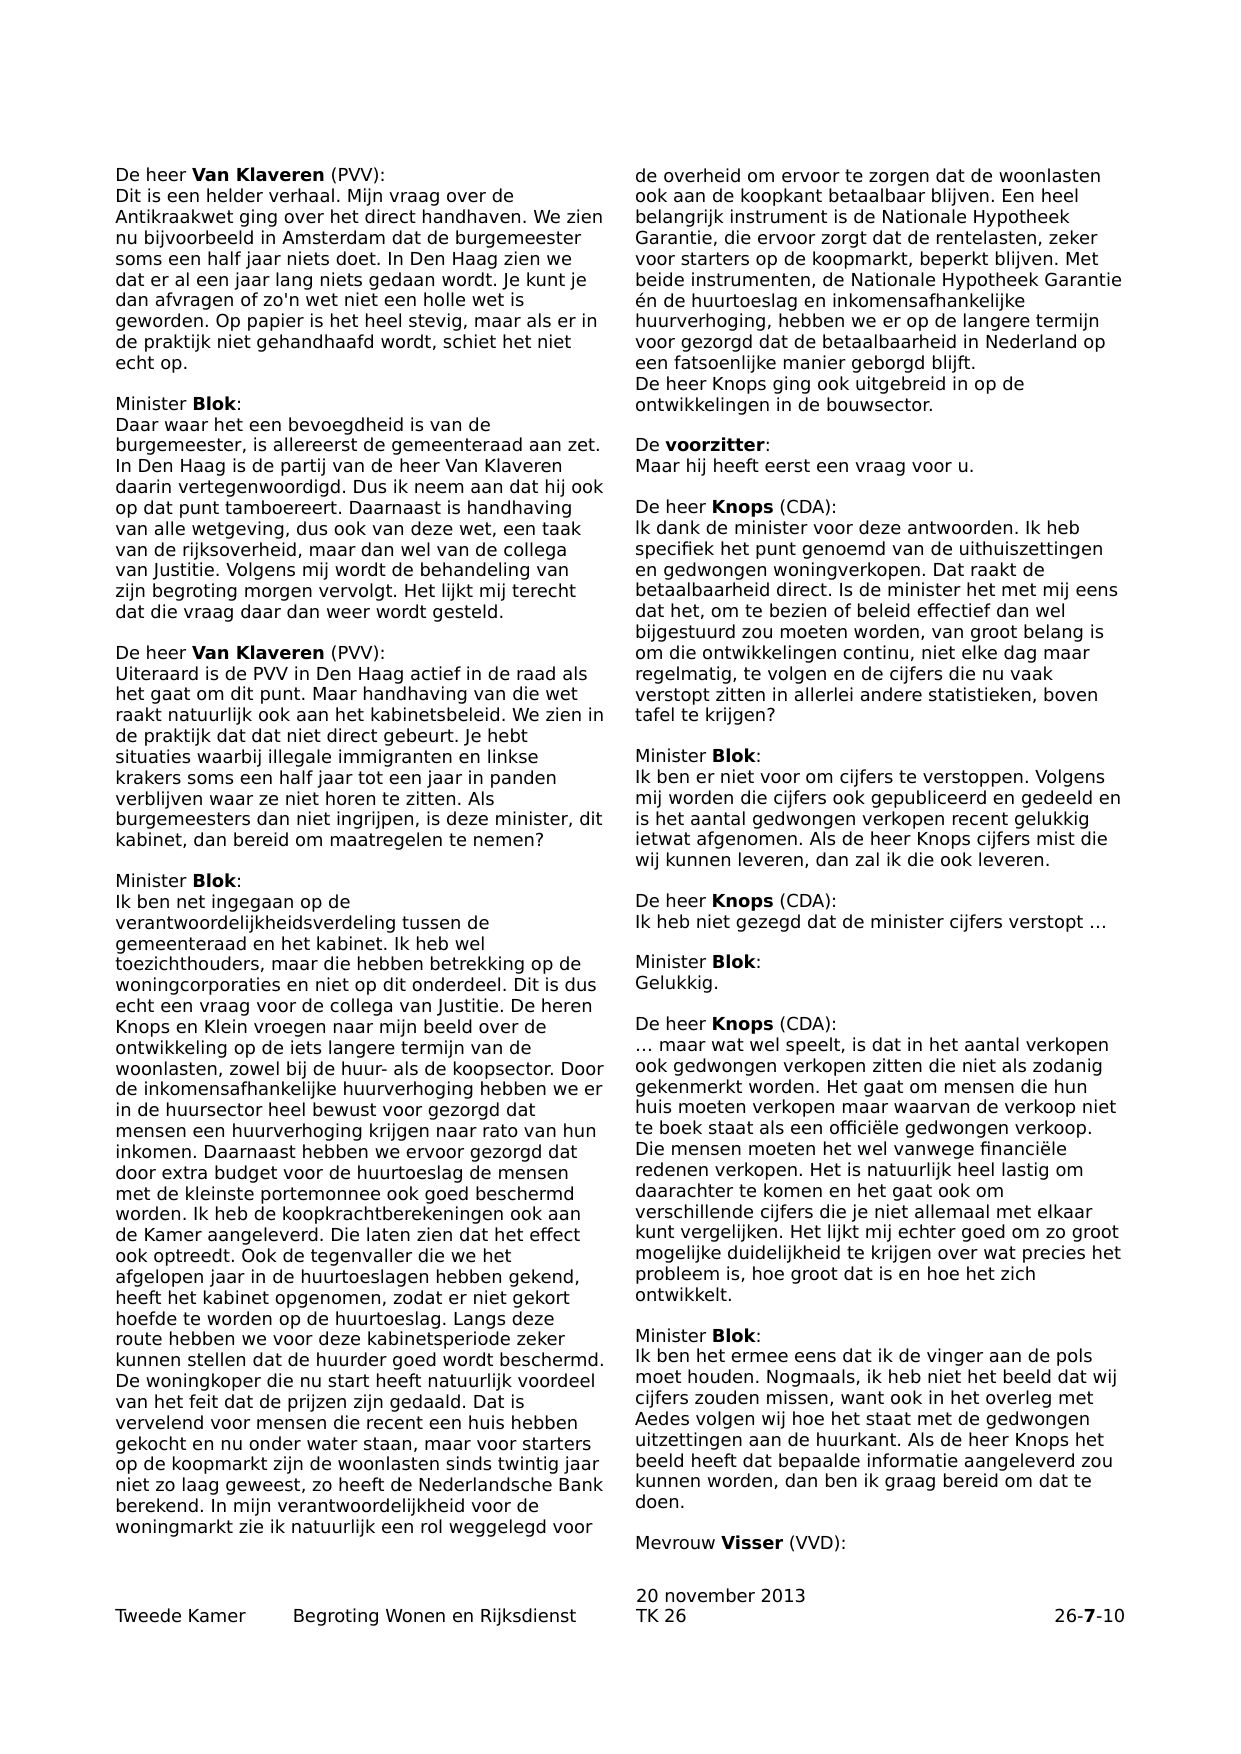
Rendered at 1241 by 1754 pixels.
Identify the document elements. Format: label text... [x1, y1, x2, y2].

text De heer Knops ging ook uitgebreid in op de ontwikkelingen in de bouwsector. [635, 374, 1125, 415]
text Uiteraard is de PVV in Den Haag actief in de raad als het gaat om dit punt. Maar handhaving van die wet raakt natuurlijk ook aan het kabinetsbeleid. We zien in de praktijk dat dat niet direct gebeurt. Je hebt situaties waarbij illegale immigranten en linkse krakers soms een half jaar tot een jaar in panden verblijven waar ze niet horen te zitten. Als burgemeesters dan niet ingrijpen, is deze minister, dit kabinet, dan bereid om maatregelen te nemen? [115, 663, 605, 851]
text de overheid om ervoor te zorgen dat de woonlasten ook aan de koopkant betaalbaar blijven. Een heel belangrijk instrument is de Nationale Hypotheek Garantie, die ervoor zorgt dat de rentelasten, zeker voor starters op de koopmarkt, beperkt blijven. Met beide instrumenten, de Nationale Hypotheek Garantie én de huurtoeslag en inkomensafhankelijke huurverhoging, hebben we er op de langere termijn voor gezorgd dat de betaalbaarheid in Nederland op een fatsoenlijke manier geborgd blijft. [635, 165, 1125, 374]
text Maar hij heeft eerst een vraag voor u. [635, 456, 1125, 477]
text De heer Knops (CDA): [635, 891, 1125, 912]
text … maar wat wel speelt, is dat in het aantal verkopen ook gedwongen verkopen zitten die niet als zodanig gekenmerkt worden. Het gaat om mensen die hun huis moeten verkopen maar waarvan de verkoop niet te boek staat als een officiële gedwongen verkoop. Die mensen moeten het wel vanwege financiële redenen verkopen. Het is natuurlijk heel lastig om daarachter te komen en het gaat ook om verschillende cijfers die je niet allemaal met elkaar kunt vergelijken. Het lijkt mij echter goed om zo groot mogelijke duidelijkheid te krijgen over wat precies het probleem is, hoe groot dat is en hoe het zich ontwikkelt. [635, 1035, 1125, 1306]
text De voorzitter: [635, 435, 1125, 456]
text Ik heb niet gezegd dat de minister cijfers verstopt … [635, 912, 1125, 932]
text Ik ben net ingegaan op de verantwoordelijkheidsverdeling tussen de gemeenteraad en het kabinet. Ik heb wel toezichthouders, maar die hebben betrekking op de woningcorporaties en niet op dit onderdeel. Dit is dus echt een vraag voor de collega van Justitie. De heren Knops en Klein vroegen naar mijn beeld over de ontwikkeling op de iets langere termijn van de woonlasten, zowel bij de huur- als de koopsector. Door de inkomensafhankelijke huurverhoging hebben we er in de huursector heel bewust voor gezorgd dat mensen een huurverhoging krijgen naar rato van hun inkomen. Daarnaast hebben we ervoor gezorgd dat door extra budget voor de huurtoeslag de mensen met de kleinste portemonnee ook goed beschermd worden. Ik heb de koopkrachtberekeningen ook aan de Kamer aangeleverd. Die laten zien dat het effect ook optreedt. Ook de tegenvaller die we het afgelopen jaar in de huurtoeslagen hebben gekend, heeft het kabinet opgenomen, zodat er niet gekort hoefde te worden op de huurtoeslag. Langs deze route hebben we voor deze kabinetsperiode zeker kunnen stellen dat de huurder goed wordt beschermd. [115, 892, 605, 1371]
text Daar waar het een bevoegdheid is van de burgemeester, is allereerst de gemeenteraad aan zet. In Den Haag is de partij van de heer Van Klaveren daarin vertegenwoordigd. Dus ik neem aan dat hij ook op dat punt tamboereert. Daarnaast is handhaving van alle wetgeving, dus ook van deze wet, een taak van de rijksoverheid, maar dan wel van de collega van Justitie. Volgens mij wordt de behandeling van zijn begroting morgen vervolgt. Het lijkt mij terecht dat die vraag daar dan weer wordt gesteld. [115, 414, 605, 623]
text De heer Knops (CDA): [635, 1014, 1125, 1035]
text Mevrouw Visser (VVD): [635, 1533, 1125, 1554]
text Minister Blok: [115, 871, 605, 892]
text Ik ben het ermee eens dat ik de vinger aan de pols moet houden. Nogmaals, ik heb niet het beeld dat wij cijfers zouden missen, want ook in het overleg met Aedes volgen wij hoe het staat met de gedwongen uitzettingen aan de huurkant. Als de heer Knops het beeld heeft dat bepaalde informatie aangeleverd zou kunnen worden, dan ben ik graag bereid om dat te doen. [635, 1346, 1125, 1513]
text lk dank de minister voor deze antwoorden. Ik heb specifiek het punt genoemd van de uithuiszettingen en gedwongen woningverkopen. Dat raakt de betaalbaarheid direct. Is de minister het met mij eens dat het, om te bezien of beleid effectief dan wel bijgestuurd zou moeten worden, van groot belang is om die ontwikkelingen continu, niet elke dag maar regelmatig, te volgen en de cijfers die nu vaak verstopt zitten in allerlei andere statistieken, boven tafel te krijgen? [635, 518, 1125, 726]
text De heer Knops (CDA): [635, 497, 1125, 518]
text Minister Blok: [635, 1326, 1125, 1346]
text Minister Blok: [635, 746, 1125, 767]
text Dit is een helder verhaal. Mijn vraag over de Antikraakwet ging over het direct handhaven. We zien nu bijvoorbeeld in Amsterdam dat de burgemeester soms een half jaar niets doet. In Den Haag zien we dat er al een jaar lang niets gedaan wordt. Je kunt je dan afvragen of zo'n wet niet een holle wet is geworden. Op papier is het heel stevig, maar als er in de praktijk niet gehandhaafd wordt, schiet het niet echt op. [115, 186, 605, 373]
text Minister Blok: [115, 393, 605, 414]
text Ik ben er niet voor om cijfers te verstoppen. Volgens mij worden die cijfers ook gepubliceerd en gedeeld en is het aantal gedwongen verkopen recent gelukkig ietwat afgenomen. Als de heer Knops cijfers mist die wij kunnen leveren, dan zal ik die ook leveren. [635, 767, 1125, 871]
text De heer Van Klaveren (PVV): [115, 643, 605, 663]
text Minister Blok: [635, 952, 1125, 973]
text De heer Van Klaveren (PVV): [115, 165, 605, 186]
text Gelukkig. [635, 973, 1125, 994]
text De woningkoper die nu start heeft natuurlijk voordeel van het feit dat de prijzen zijn gedaald. Dat is vervelend voor mensen die recent een huis hebben gekocht en nu onder water staan, maar voor starters op de koopmarkt zijn de woonlasten sinds twintig jaar niet zo laag geweest, zo heeft de Nederlandsche Bank berekend. In mijn verantwoordelijkheid voor de woningmarkt zie ik natuurlijk een rol weggelegd voor [115, 1371, 605, 1537]
